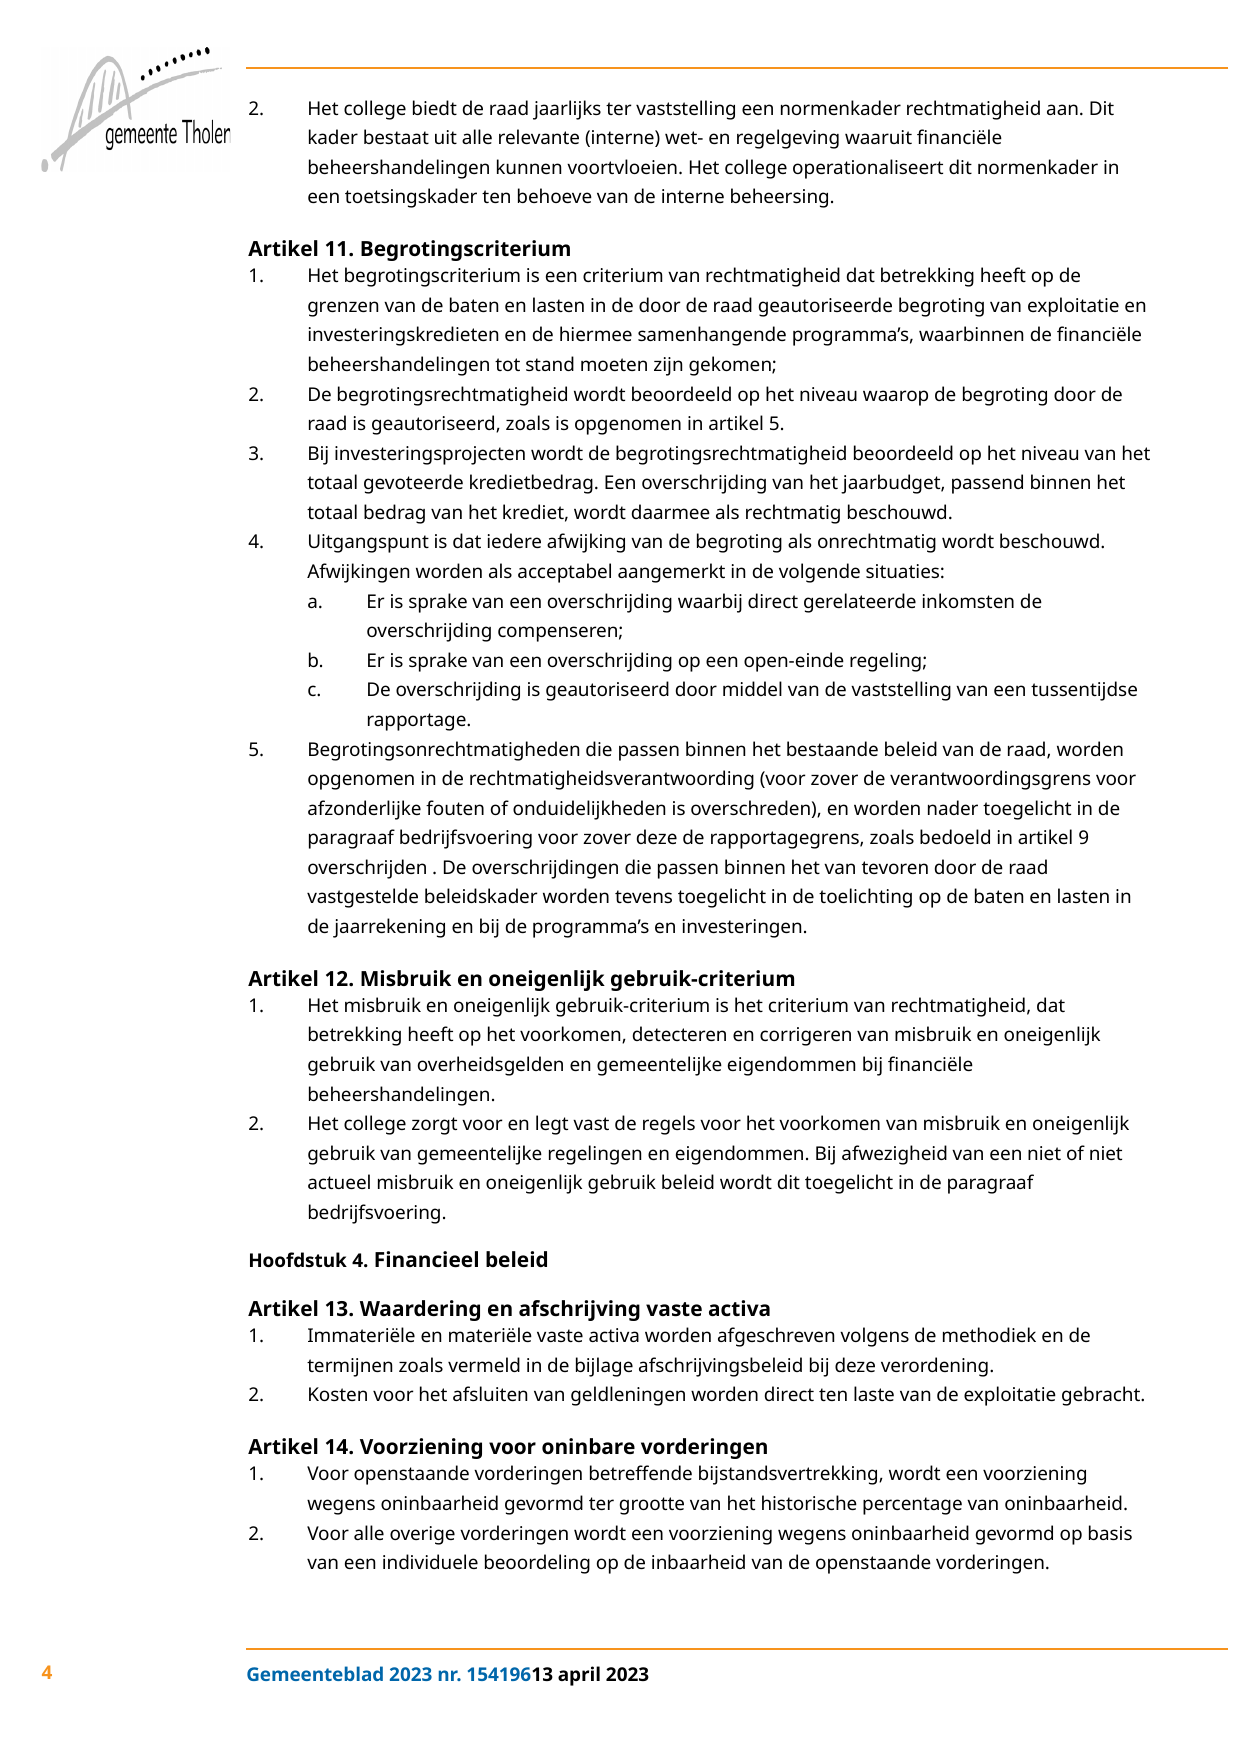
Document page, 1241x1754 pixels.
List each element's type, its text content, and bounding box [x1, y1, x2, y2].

list Er is sprake van een overschrijding waarbij direct gerelateerde inkomsten de overschrijding compenseren; [307, 588, 1152, 643]
list Voor alle overige vorderingen wordt een voorziening wegens oninbaarheid gevormd op basis van een individuele beoordeling op de inbaarheid van de openstaande vorderingen. [248, 1520, 1152, 1575]
list De overschrijding is geautoriseerd door middel van de vaststelling van een tussentijdse rapportage. [307, 677, 1152, 732]
list Het college biedt de raad jaarlijks ter vaststelling een normenkader rechtmatigheid aan. Dit kader bestaat uit alle relevante (interne) wet- en regelgeving waaruit financiële beheershandelingen kunnen voortvloeien. Het college operationaliseert dit normenkader in een toetsingskader ten behoeve van de interne beheersing. [248, 95, 1152, 209]
list Het college zorgt voor en legt vast de regels voor het voorkomen van misbruik en oneigenlijk gebruik van gemeentelijke regelingen en eigendommen. Bij afwezigheid van een niet of niet actueel misbruik en oneigenlijk gebruik beleid wordt dit toegelicht in de paragraaf bedrijfsvoering. [248, 1110, 1152, 1225]
list Uitgangspunt is dat iedere afwijking van de begroting als onrechtmatig wordt beschouwd. Afwijkingen worden als acceptabel aangemerkt in de volgende situaties: [248, 529, 1152, 584]
list Het misbruik en oneigenlijk gebruik-criterium is het criterium van rechtmatigheid, dat betrekking heeft op het voorkomen, detecteren en corrigeren van misbruik en oneigenlijk gebruik van overheidsgelden en gemeentelijke eigendommen bij financiële beheershandelingen. [248, 992, 1152, 1107]
picture [41, 47, 231, 172]
text Artikel 14. Voorziening voor oninbare vorderingen [248, 1432, 1152, 1461]
list Immateriële en materiële vaste activa worden afgeschreven volgens de methodiek en de termijnen zoals vermeld in de bijlage afschrijvingsbeleid bij deze verordening. [248, 1322, 1152, 1378]
list Voor openstaande vorderingen betreffende bijstandsvertrekking, wordt een voorziening wegens oninbaarheid gevormd ter grootte van het historische percentage van oninbaarheid. [248, 1461, 1152, 1516]
text Artikel 12. Misbruik en oneigenlijk gebruik-criterium [248, 964, 1152, 992]
text Artikel 13. Waardering en afschrijving vaste activa [248, 1294, 1152, 1322]
list Er is sprake van een overschrijding op een open-einde regeling; [307, 647, 1152, 673]
text Artikel 11. Begrotingscriterium [248, 234, 1152, 262]
list Kosten voor het afsluiten van geldleningen worden direct ten laste van de exploitatie gebracht. [248, 1382, 1152, 1407]
list Het begrotingscriterium is een criterium van rechtmatigheid dat betrekking heeft op de grenzen van de baten en lasten in de door de raad geautoriseerde begroting van exploitatie en investeringskredieten en de hiermee samenhangende programma’s, waarbinnen de financiële beheershandelingen tot stand moeten zijn gekomen; [248, 262, 1152, 377]
list Begrotingsonrechtmatigheden die passen binnen het bestaande beleid van de raad, worden opgenomen in de rechtmatigheidsverantwoording (voor zover de verantwoordingsgrens voor afzonderlijke fouten of onduidelijkheden is overschreden), en worden nader toegelicht in de paragraaf bedrijfsvoering voor zover deze de rapportagegrens, zoals bedoeld in artikel 9 overschrijden . De overschrijdingen die passen binnen het van tevoren door de raad vastgestelde beleidskader worden tevens toegelicht in de toelichting op de baten en lasten in de jaarrekening en bij de programma’s en investeringen. [248, 736, 1152, 939]
text Hoofdstuk 4. Financieel beleid [248, 1245, 1152, 1273]
list De begrotingsrechtmatigheid wordt beoordeeld op het niveau waarop de begroting door de raad is geautoriseerd, zoals is opgenomen in artikel 5. [248, 381, 1152, 436]
list Bij investeringsprojecten wordt de begrotingsrechtmatigheid beoordeeld op het niveau van het totaal gevoteerde kredietbedrag. Een overschrijding van het jaarbudget, passend binnen het totaal bedrag van het krediet, wordt daarmee als rechtmatig beschouwd. [248, 440, 1152, 525]
